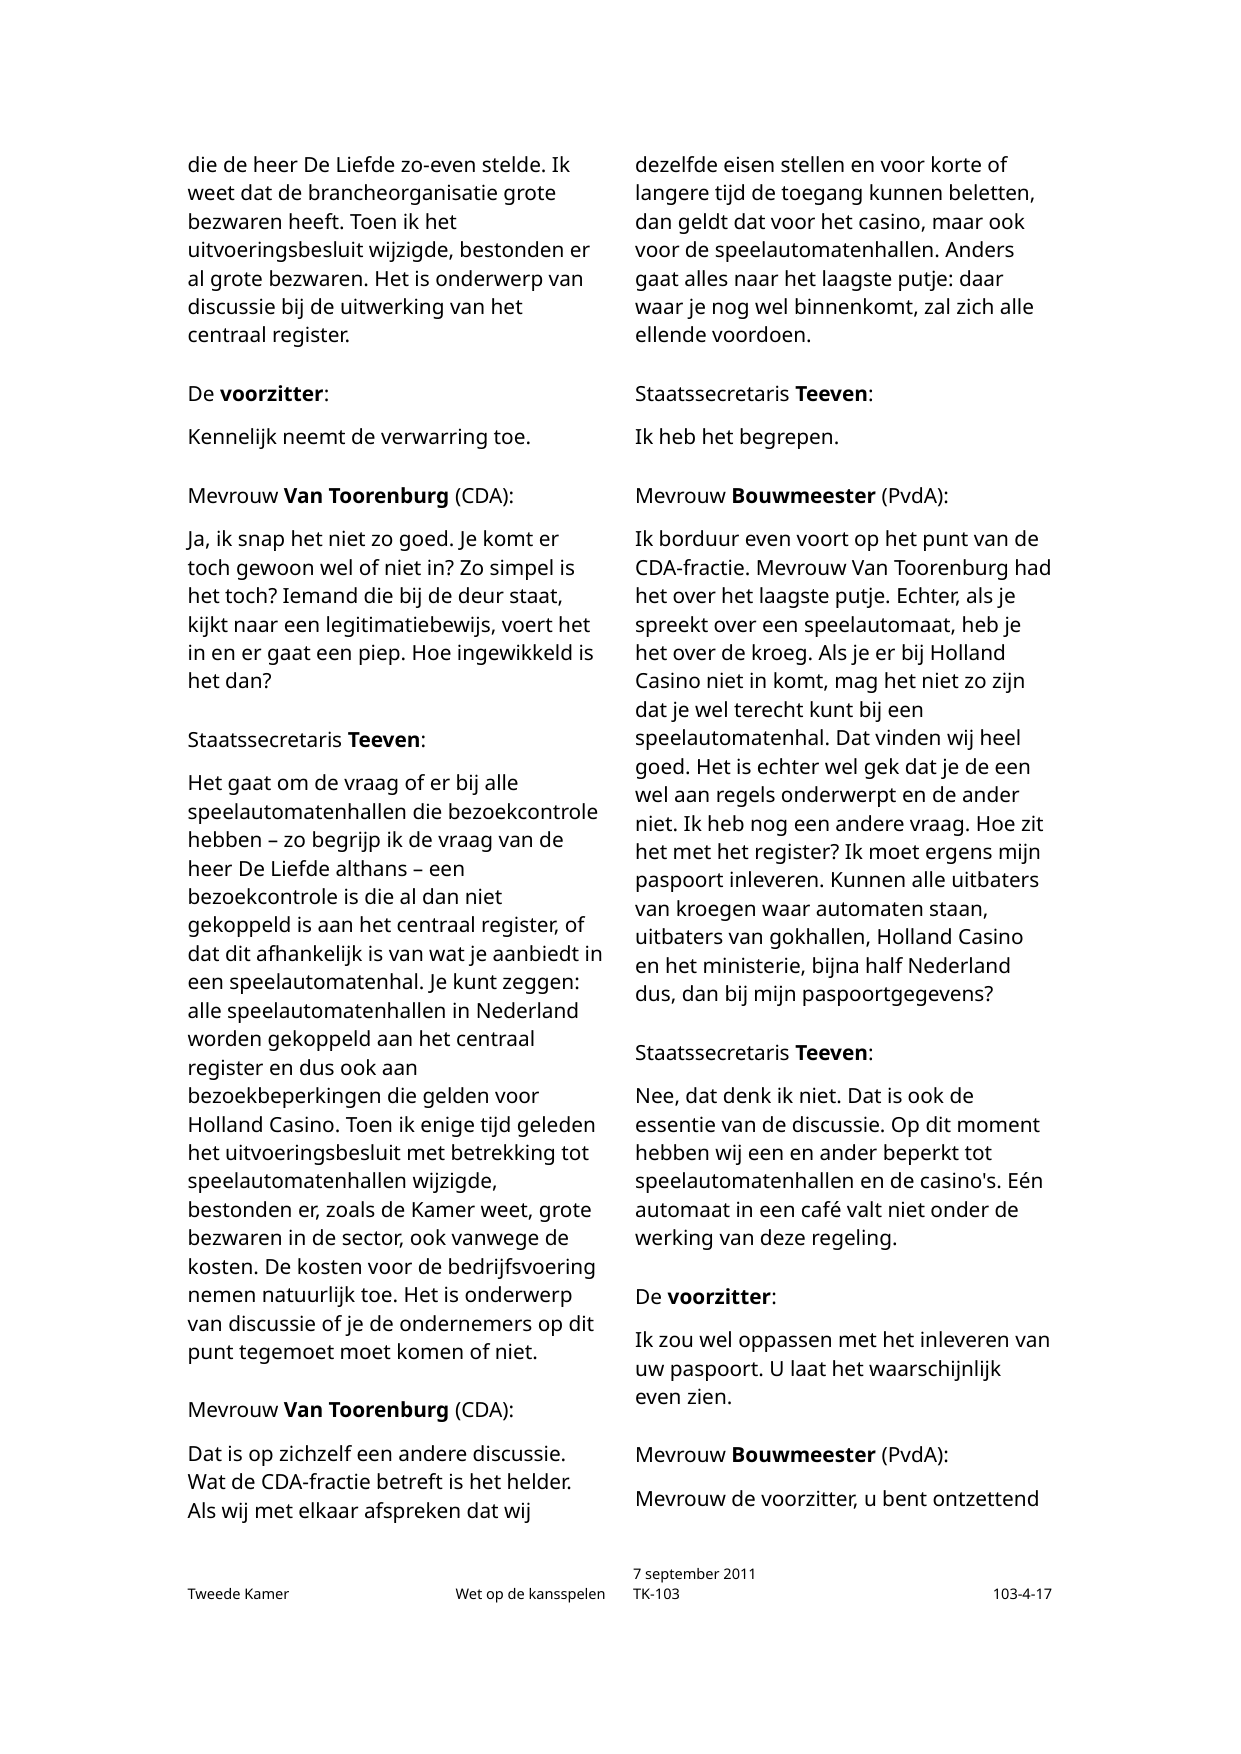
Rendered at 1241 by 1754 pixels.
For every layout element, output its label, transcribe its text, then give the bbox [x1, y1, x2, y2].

text De voorzitter: [187, 379, 605, 407]
text Staatssecretaris Teeven: [187, 725, 605, 753]
text Kennelijk neemt de verwarring toe. [187, 422, 605, 451]
text die de heer De Liefde zo-even stelde. Ik weet dat de brancheorganisatie grote bezwaren heeft. Toen ik het uitvoeringsbesluit wijzigde, bestonden er al grote bezwaren. Het is onderwerp van discussie bij de uitwerking van het centraal register. [187, 150, 605, 349]
text Mevrouw Van Toorenburg (CDA): [187, 1396, 605, 1424]
text Dat is op zichzelf een andere discussie. Wat de CDA-fractie betreft is het helder. Als wij met elkaar afspreken dat wij [187, 1439, 605, 1524]
text Mevrouw de voorzitter, u bent ontzettend [635, 1484, 1053, 1512]
text Het gaat om de vraag of er bij alle speelautomatenhallen die bezoekcontrole hebben – zo begrijp ik de vraag van de heer De Liefde althans – een bezoekcontrole is die al dan niet gekoppeld is aan het centraal register, of dat dit afhankelijk is van wat je aanbiedt in een speelautomatenhal. Je kunt zeggen: alle speelautomatenhallen in Nederland worden gekoppeld aan het centraal register en dus ook aan bezoekbeperkingen die gelden voor Holland Casino. Toen ik enige tijd geleden het uitvoeringsbesluit met betrekking tot speelautomatenhallen wijzigde, bestonden er, zoals de Kamer weet, grote bezwaren in de sector, ook vanwege de kosten. De kosten voor de bedrijfsvoering nemen natuurlijk toe. Het is onderwerp van discussie of je de ondernemers op dit punt tegemoet moet komen of niet. [187, 768, 605, 1366]
text dezelfde eisen stellen en voor korte of langere tijd de toegang kunnen beletten, dan geldt dat voor het casino, maar ook voor de speelautomatenhallen. Anders gaat alles naar het laagste putje: daar waar je nog wel binnenkomt, zal zich alle ellende voordoen. [635, 150, 1053, 349]
text De voorzitter: [635, 1282, 1053, 1310]
text Staatssecretaris Teeven: [635, 1038, 1053, 1066]
text Nee, dat denk ik niet. Dat is ook de essentie van de discussie. Op dit moment hebben wij een en ander beperkt tot speelautomatenhallen en de casino's. Eén automaat in een café valt niet onder de werking van deze regeling. [635, 1081, 1053, 1252]
text Ik borduur even voort op het punt van de CDA-fractie. Mevrouw Van Toorenburg had het over het laagste putje. Echter, als je spreekt over een speelautomaat, heb je het over de kroeg. Als je er bij Holland Casino niet in komt, mag het niet zo zijn dat je wel terecht kunt bij een speelautomatenhal. Dat vinden wij heel goed. Het is echter wel gek dat je de een wel aan regels onderwerpt en de ander niet. Ik heb nog een andere vraag. Hoe zit het met het register? Ik moet ergens mijn paspoort inleveren. Kunnen alle uitbaters van kroegen waar automaten staan, uitbaters van gokhallen, Holland Casino en het ministerie, bijna half Nederland dus, dan bij mijn paspoortgegevens? [635, 524, 1053, 1008]
text Ja, ik snap het niet zo goed. Je komt er toch gewoon wel of niet in? Zo simpel is het toch? Iemand die bij de deur staat, kijkt naar een legitimatiebewijs, voert het in en er gaat een piep. Hoe ingewikkeld is het dan? [187, 524, 605, 695]
text Ik heb het begrepen. [635, 422, 1053, 451]
text Mevrouw Bouwmeester (PvdA): [635, 1441, 1053, 1469]
text Staatssecretaris Teeven: [635, 379, 1053, 407]
text Mevrouw Van Toorenburg (CDA): [187, 481, 605, 509]
text Ik zou wel oppassen met het inleveren van uw paspoort. U laat het waarschijnlijk even zien. [635, 1325, 1053, 1411]
text Mevrouw Bouwmeester (PvdA): [635, 481, 1053, 509]
